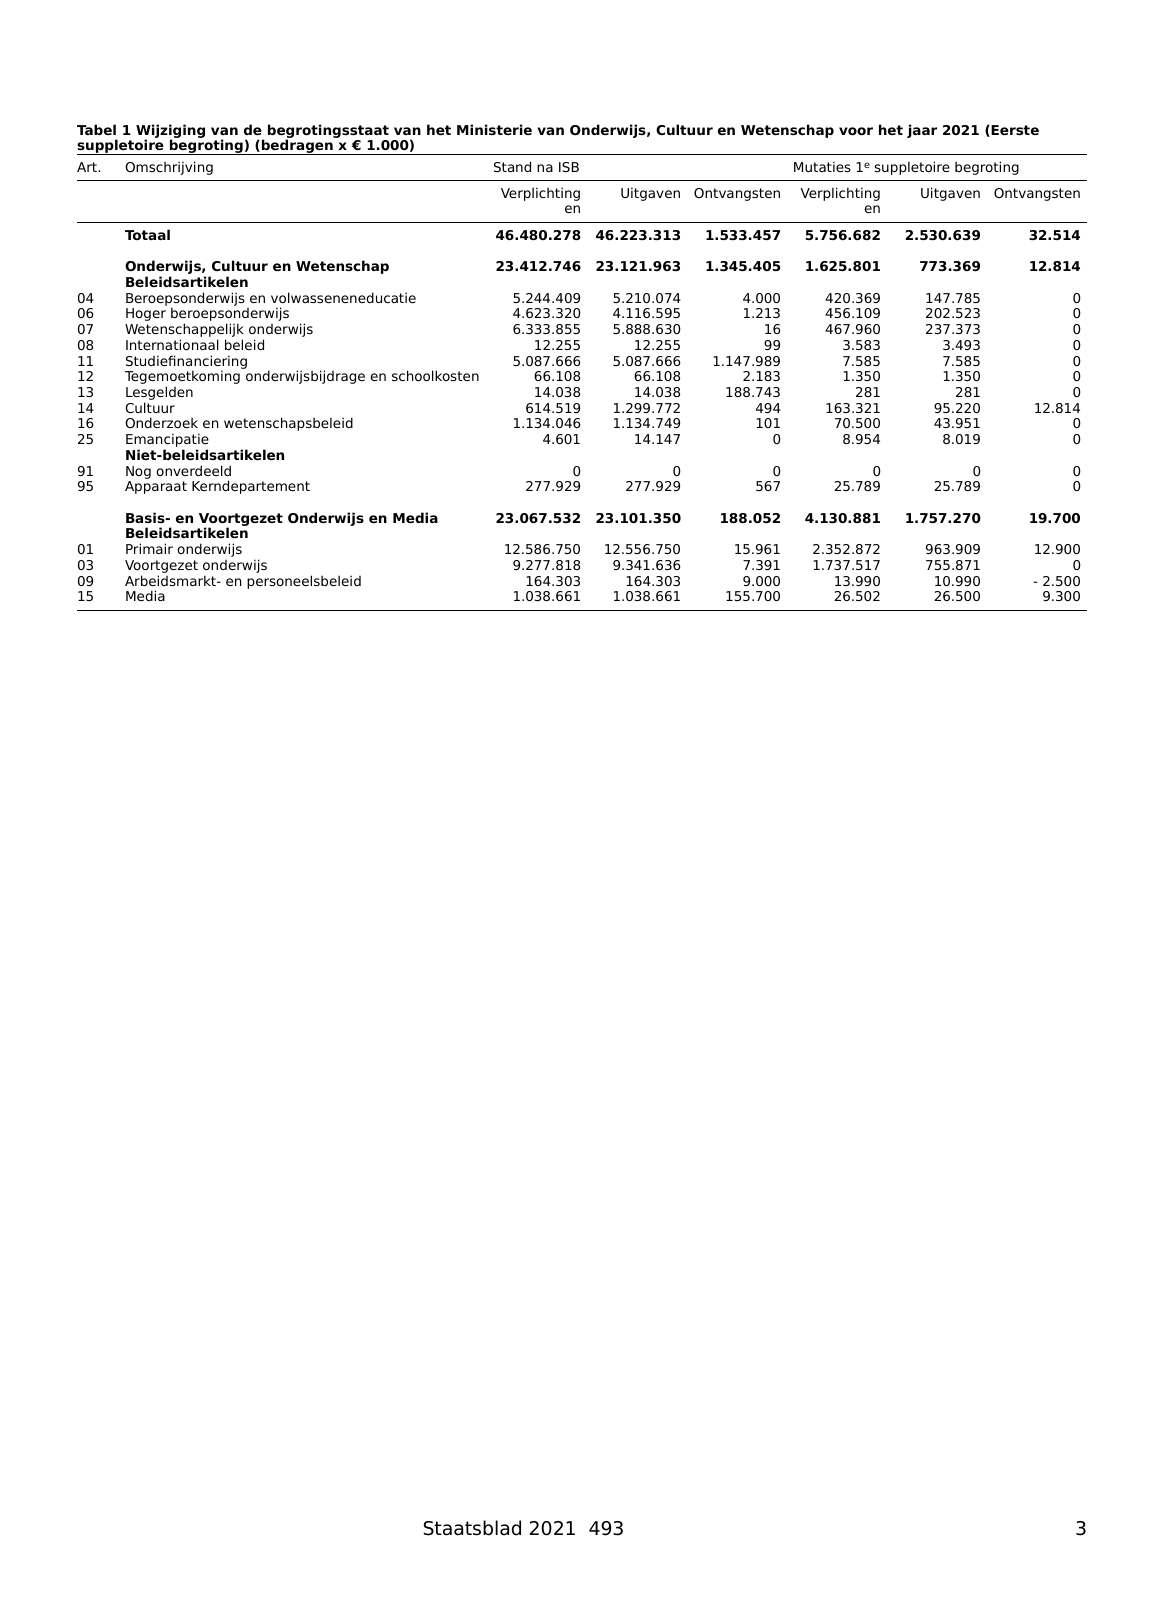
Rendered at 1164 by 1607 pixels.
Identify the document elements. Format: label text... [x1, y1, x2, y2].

table_cell 12.255 [487, 338, 587, 353]
table_cell 3.493 [887, 338, 987, 353]
table_cell [687, 275, 787, 290]
table_cell [687, 448, 787, 463]
table_cell 15 [77, 589, 119, 610]
table_cell 95 [77, 479, 119, 495]
table_cell 8.019 [887, 432, 987, 448]
table_cell 66.108 [487, 369, 587, 385]
table_cell 5.888.630 [587, 322, 687, 338]
table_cell [77, 223, 119, 243]
table_cell 11 [77, 353, 119, 369]
table_cell 04 [77, 290, 119, 306]
table_cell Totaal [119, 223, 487, 243]
table_cell 494 [687, 401, 787, 416]
table_cell [887, 243, 987, 259]
table_cell [787, 526, 887, 542]
table_cell [77, 243, 119, 259]
table_cell 14.038 [487, 385, 587, 401]
table_header Tabel 1 Wijziging van de begrotingsstaat van het Ministerie van Onderwijs, Cultuur en Wetenschap voor het jaar 2021 (Eerste suppletoire begroting) (bedragen x € 1.000) [77, 122, 1087, 154]
table_cell 773.369 [887, 259, 987, 275]
table_cell 09 [77, 574, 119, 589]
table_cell [119, 495, 487, 511]
table_cell 0 [987, 558, 1087, 573]
table_cell 66.108 [587, 369, 687, 385]
table_cell 06 [77, 306, 119, 322]
table_cell 4.601 [487, 432, 587, 448]
table_cell 5.210.074 [587, 290, 687, 306]
table_cell Art. [77, 155, 119, 180]
table_cell [987, 526, 1087, 542]
table_cell [987, 275, 1087, 290]
table_cell Studiefinanciering [119, 353, 487, 369]
table_cell 13 [77, 385, 119, 401]
table_cell 202.523 [887, 306, 987, 322]
table_cell 420.369 [787, 290, 887, 306]
table_cell [587, 243, 687, 259]
table_cell Verplichtingen [787, 181, 887, 222]
table_cell 101 [687, 416, 787, 432]
table_cell 4.623.320 [487, 306, 587, 322]
table_cell 0 [987, 290, 1087, 306]
table_cell 188.052 [687, 511, 787, 526]
table_cell 0 [987, 353, 1087, 369]
table_cell 2.352.872 [787, 542, 887, 558]
table_cell 12 [77, 369, 119, 385]
table_cell 1.350 [787, 369, 887, 385]
table_cell Nog onverdeeld [119, 464, 487, 479]
table_cell [487, 243, 587, 259]
table_cell [487, 526, 587, 542]
table_cell [787, 448, 887, 463]
table_cell 1.737.517 [787, 558, 887, 573]
table_cell [887, 495, 987, 511]
table_cell 32.514 [987, 223, 1087, 243]
table_cell [77, 511, 119, 526]
table_cell Emancipatie [119, 432, 487, 448]
table_cell [887, 448, 987, 463]
table_cell Stand na ISB [487, 155, 787, 180]
table_cell 6.333.855 [487, 322, 587, 338]
table_cell 95.220 [887, 401, 987, 416]
table_cell Beleidsartikelen [119, 275, 487, 290]
table_cell 4.000 [687, 290, 787, 306]
table_cell 0 [987, 338, 1087, 353]
table_cell 16 [77, 416, 119, 432]
table_cell 0 [787, 464, 887, 479]
table_cell 237.373 [887, 322, 987, 338]
table_cell 12.586.750 [487, 542, 587, 558]
table_cell 1.299.772 [587, 401, 687, 416]
table_cell 70.500 [787, 416, 887, 432]
table_cell 7.585 [787, 353, 887, 369]
table_cell 7.585 [887, 353, 987, 369]
table_cell 0 [687, 432, 787, 448]
table_cell 456.109 [787, 306, 887, 322]
table_cell 277.929 [487, 479, 587, 495]
table_cell [687, 526, 787, 542]
table_cell [119, 243, 487, 259]
table_cell [687, 495, 787, 511]
table_cell 1.533.457 [687, 223, 787, 243]
table_cell 1.213 [687, 306, 787, 322]
table_cell 43.951 [887, 416, 987, 432]
table_cell 614.519 [487, 401, 587, 416]
table_cell [77, 526, 119, 542]
table_cell Primair onderwijs [119, 542, 487, 558]
table_cell 9.277.818 [487, 558, 587, 573]
table_cell 2.530.639 [887, 223, 987, 243]
table_cell 2.183 [687, 369, 787, 385]
table_cell Ontvangsten [987, 181, 1087, 222]
table_cell 9.341.636 [587, 558, 687, 573]
table_cell [587, 495, 687, 511]
table_cell Mutaties 1e suppletoire begroting [787, 155, 1087, 180]
table_cell 0 [987, 306, 1087, 322]
table_cell 12.814 [987, 401, 1087, 416]
table_cell [787, 275, 887, 290]
table_cell 12.814 [987, 259, 1087, 275]
table_cell [77, 495, 119, 511]
table_cell 25.789 [787, 479, 887, 495]
table_cell Beroepsonderwijs en volwasseneneducatie [119, 290, 487, 306]
table_cell 25.789 [887, 479, 987, 495]
table_cell 1.350 [887, 369, 987, 385]
table_cell [587, 526, 687, 542]
table_cell 9.000 [687, 574, 787, 589]
table_cell 1.147.989 [687, 353, 787, 369]
table_cell 03 [77, 558, 119, 573]
table_cell 155.700 [687, 589, 787, 610]
table_cell 16 [687, 322, 787, 338]
table_cell 4.130.881 [787, 511, 887, 526]
table_cell 12.900 [987, 542, 1087, 558]
table_cell [887, 526, 987, 542]
table_cell 23.412.746 [487, 259, 587, 275]
table_cell 13.990 [787, 574, 887, 589]
table_cell 147.785 [887, 290, 987, 306]
table_cell 12.556.750 [587, 542, 687, 558]
table_cell [487, 448, 587, 463]
table_cell 91 [77, 464, 119, 479]
table_cell 963.909 [887, 542, 987, 558]
table_cell 0 [987, 416, 1087, 432]
table_cell [987, 448, 1087, 463]
table_cell Omschrijving [119, 155, 487, 180]
table_cell 46.223.313 [587, 223, 687, 243]
table_cell [887, 275, 987, 290]
table_cell Hoger beroepsonderwijs [119, 306, 487, 322]
table_cell 10.990 [887, 574, 987, 589]
table_cell 163.321 [787, 401, 887, 416]
table_cell Uitgaven [887, 181, 987, 222]
table_cell 164.303 [487, 574, 587, 589]
table_cell Beleidsartikelen [119, 526, 487, 542]
table_cell 46.480.278 [487, 223, 587, 243]
table_cell [77, 275, 119, 290]
table_cell Onderzoek en wetenschapsbeleid [119, 416, 487, 432]
table_cell 281 [887, 385, 987, 401]
table_cell 4.116.595 [587, 306, 687, 322]
table_cell [587, 448, 687, 463]
table_cell 5.087.666 [587, 353, 687, 369]
table_cell 19.700 [987, 511, 1087, 526]
table_cell 08 [77, 338, 119, 353]
table_cell Voortgezet onderwijs [119, 558, 487, 573]
table_cell Internationaal beleid [119, 338, 487, 353]
table_cell Basis- en Voortgezet Onderwijs en Media [119, 511, 487, 526]
table_cell 0 [987, 385, 1087, 401]
table_cell 0 [687, 464, 787, 479]
table_cell - 2.500 [987, 574, 1087, 589]
table_cell Ontvangsten [687, 181, 787, 222]
table_cell 26.500 [887, 589, 987, 610]
table_cell 14.038 [587, 385, 687, 401]
table_cell 467.960 [787, 322, 887, 338]
table_cell [487, 275, 587, 290]
table_cell [77, 259, 119, 275]
table_cell 07 [77, 322, 119, 338]
table_cell [77, 448, 119, 463]
table_cell 3.583 [787, 338, 887, 353]
table_cell [787, 243, 887, 259]
table_cell 0 [887, 464, 987, 479]
table_cell [587, 275, 687, 290]
table_cell 0 [987, 322, 1087, 338]
table_cell 755.871 [887, 558, 987, 573]
table_cell 1.625.801 [787, 259, 887, 275]
table_cell [487, 495, 587, 511]
table_cell 14 [77, 401, 119, 416]
table_cell [77, 181, 119, 222]
table_cell 9.300 [987, 589, 1087, 610]
table_cell 0 [987, 369, 1087, 385]
table_cell 1.134.749 [587, 416, 687, 432]
table_cell 99 [687, 338, 787, 353]
table_cell [687, 243, 787, 259]
table_cell 277.929 [587, 479, 687, 495]
table_cell Onderwijs, Cultuur en Wetenschap [119, 259, 487, 275]
table_cell 23.121.963 [587, 259, 687, 275]
table_cell 0 [987, 432, 1087, 448]
table_cell 1.757.270 [887, 511, 987, 526]
table_cell 25 [77, 432, 119, 448]
table_cell 1.134.046 [487, 416, 587, 432]
table_cell 0 [587, 464, 687, 479]
table_cell [119, 181, 487, 222]
table_cell Uitgaven [587, 181, 687, 222]
table_cell 281 [787, 385, 887, 401]
table_cell 0 [987, 464, 1087, 479]
table_cell 5.087.666 [487, 353, 587, 369]
table_cell Cultuur [119, 401, 487, 416]
table_cell Niet-beleidsartikelen [119, 448, 487, 463]
table_cell Wetenschappelijk onderwijs [119, 322, 487, 338]
table_cell 8.954 [787, 432, 887, 448]
table_cell 7.391 [687, 558, 787, 573]
table_cell 23.101.350 [587, 511, 687, 526]
table_cell Media [119, 589, 487, 610]
table_cell Lesgelden [119, 385, 487, 401]
table_cell 567 [687, 479, 787, 495]
table_cell 0 [487, 464, 587, 479]
table_cell 23.067.532 [487, 511, 587, 526]
table_cell 1.345.405 [687, 259, 787, 275]
table_cell [987, 495, 1087, 511]
table_cell 1.038.661 [487, 589, 587, 610]
table_cell 164.303 [587, 574, 687, 589]
table_cell 188.743 [687, 385, 787, 401]
table_cell [987, 243, 1087, 259]
table_cell [787, 495, 887, 511]
table_cell Tegemoetkoming onderwijsbijdrage en schoolkosten [119, 369, 487, 385]
table_cell 26.502 [787, 589, 887, 610]
table_cell 1.038.661 [587, 589, 687, 610]
table_cell 12.255 [587, 338, 687, 353]
table_cell 15.961 [687, 542, 787, 558]
table_cell Verplichtingen [487, 181, 587, 222]
table_cell Apparaat Kerndepartement [119, 479, 487, 495]
table_cell 0 [987, 479, 1087, 495]
table_cell Arbeidsmarkt- en personeelsbeleid [119, 574, 487, 589]
table_cell 5.756.682 [787, 223, 887, 243]
table_cell 01 [77, 542, 119, 558]
table_cell 14.147 [587, 432, 687, 448]
table_cell 5.244.409 [487, 290, 587, 306]
